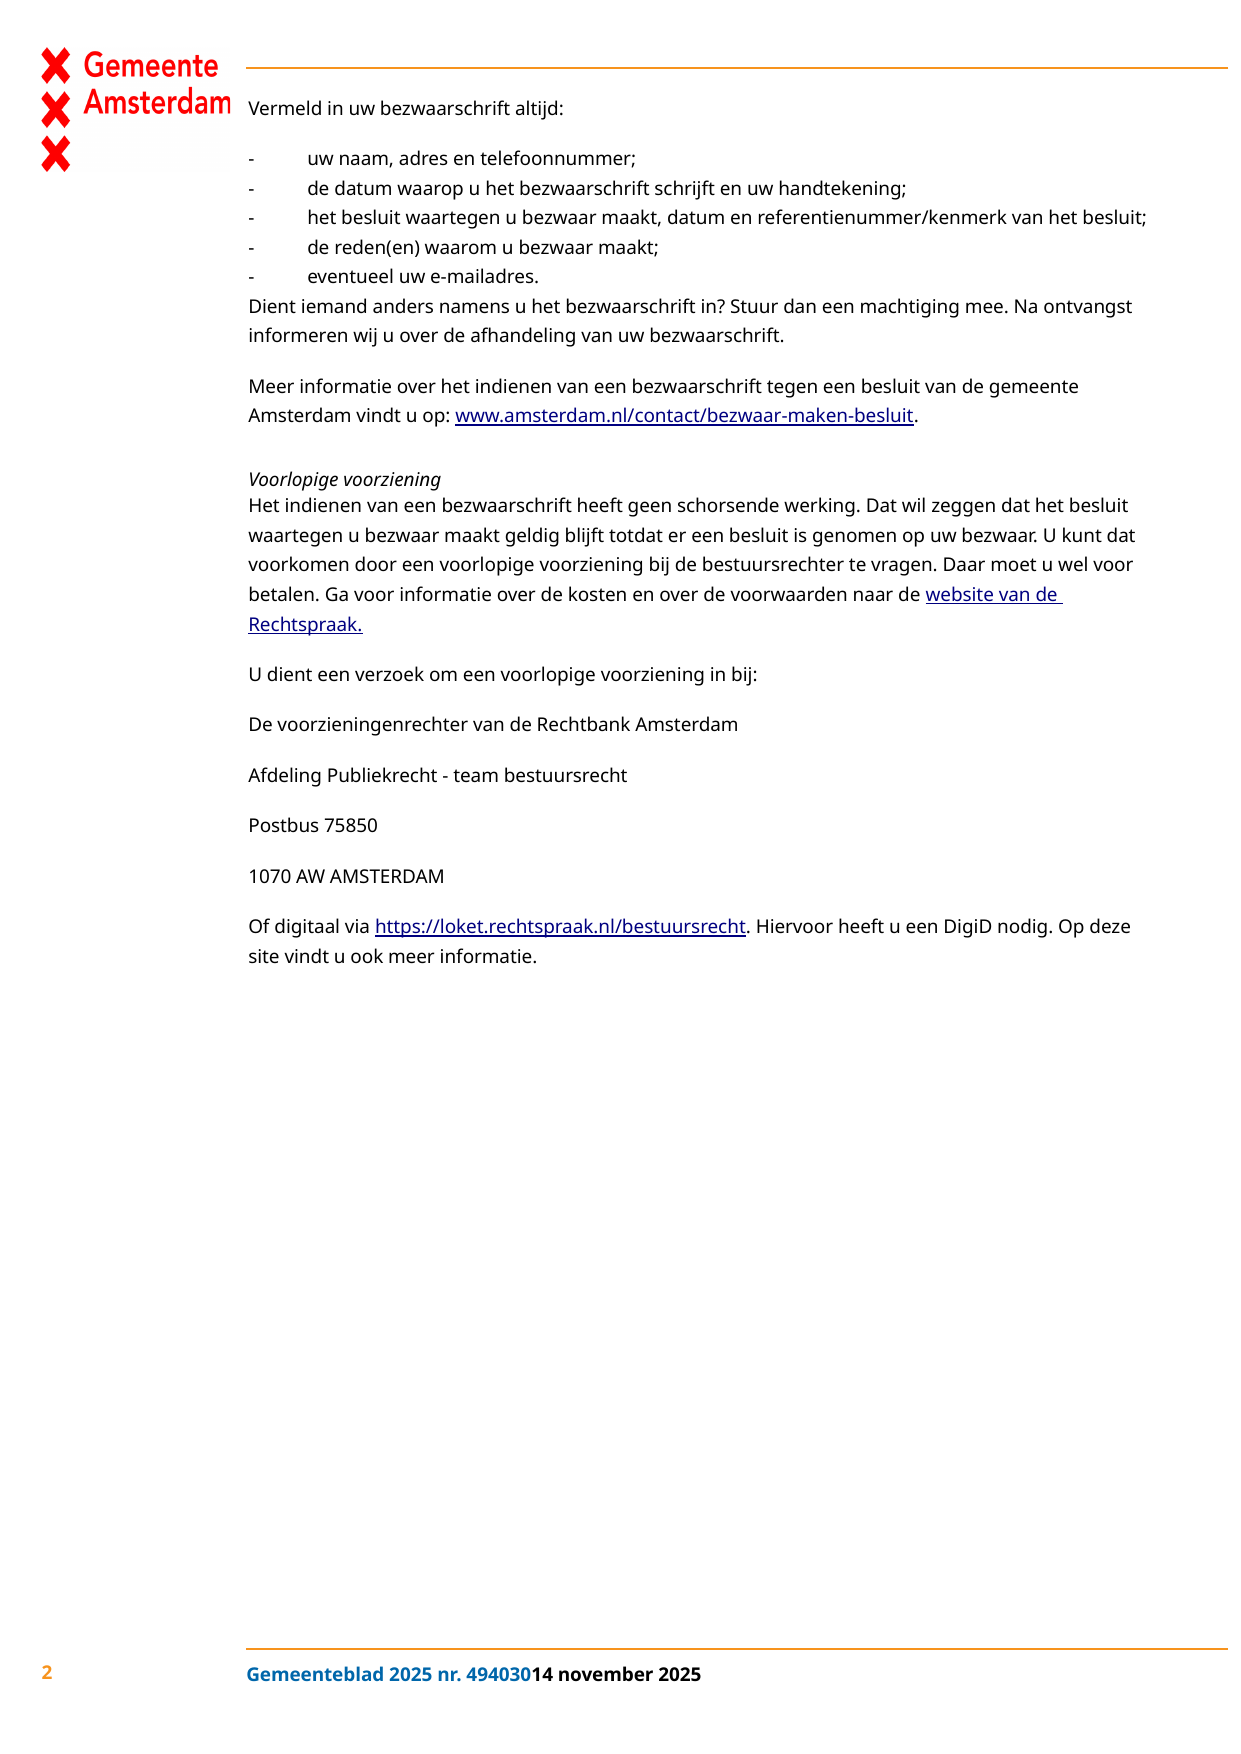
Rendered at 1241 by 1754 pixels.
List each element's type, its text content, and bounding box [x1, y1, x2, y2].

text De voorzieningenrechter van de Rechtbank Amsterdam [248, 712, 1152, 737]
text U dient een verzoek om een voorlopige voorziening in bij: [248, 661, 1152, 687]
text Dient iemand anders namens u het bezwaarschrift in? Stuur dan een machtiging mee. Na ontvangst informeren wij u over de afhandeling van uw bezwaarschrift. [248, 293, 1152, 348]
list uw naam, adres en telefoonnummer; [248, 145, 1152, 171]
text Vermeld in uw bezwaarschrift altijd: [248, 95, 1152, 121]
list de reden(en) waarom u bezwaar maakt; [248, 234, 1152, 260]
list het besluit waartegen u bezwaar maakt, datum en referentienummer/kenmerk van het besluit; [248, 204, 1152, 230]
text Voorlopige voorziening [248, 467, 1152, 492]
text Meer informatie over het indienen van een bezwaarschrift tegen een besluit van de gemeente Amsterdam vindt u op: www.amsterdam.nl/contact/bezwaar-maken-besluit. [248, 373, 1152, 428]
text Of digitaal via https://loket.rechtspraak.nl/bestuursrecht. Hiervoor heeft u een DigiD nodig. Op deze site vindt u ook meer informatie. [248, 913, 1152, 968]
text Afdeling Publiekrecht - team bestuursrecht [248, 762, 1152, 788]
text 1070 AW AMSTERDAM [248, 863, 1152, 888]
text Het indienen van een bezwaarschrift heeft geen schorsende werking. Dat wil zeggen dat het besluit waartegen u bezwaar maakt geldig blijft totdat er een besluit is genomen op uw bezwaar. U kunt dat voorkomen door een voorlopige voorziening bij de bestuursrechter te vragen. Daar moet u wel voor betalen. Ga voor informatie over de kosten en over de voorwaarden naar de website van de Rechtspraak. [248, 492, 1152, 636]
list de datum waarop u het bezwaarschrift schrijft en uw handtekening; [248, 175, 1152, 201]
list eventueel uw e-mailadres. [248, 263, 1152, 289]
picture [41, 47, 231, 172]
text Postbus 75850 [248, 812, 1152, 838]
